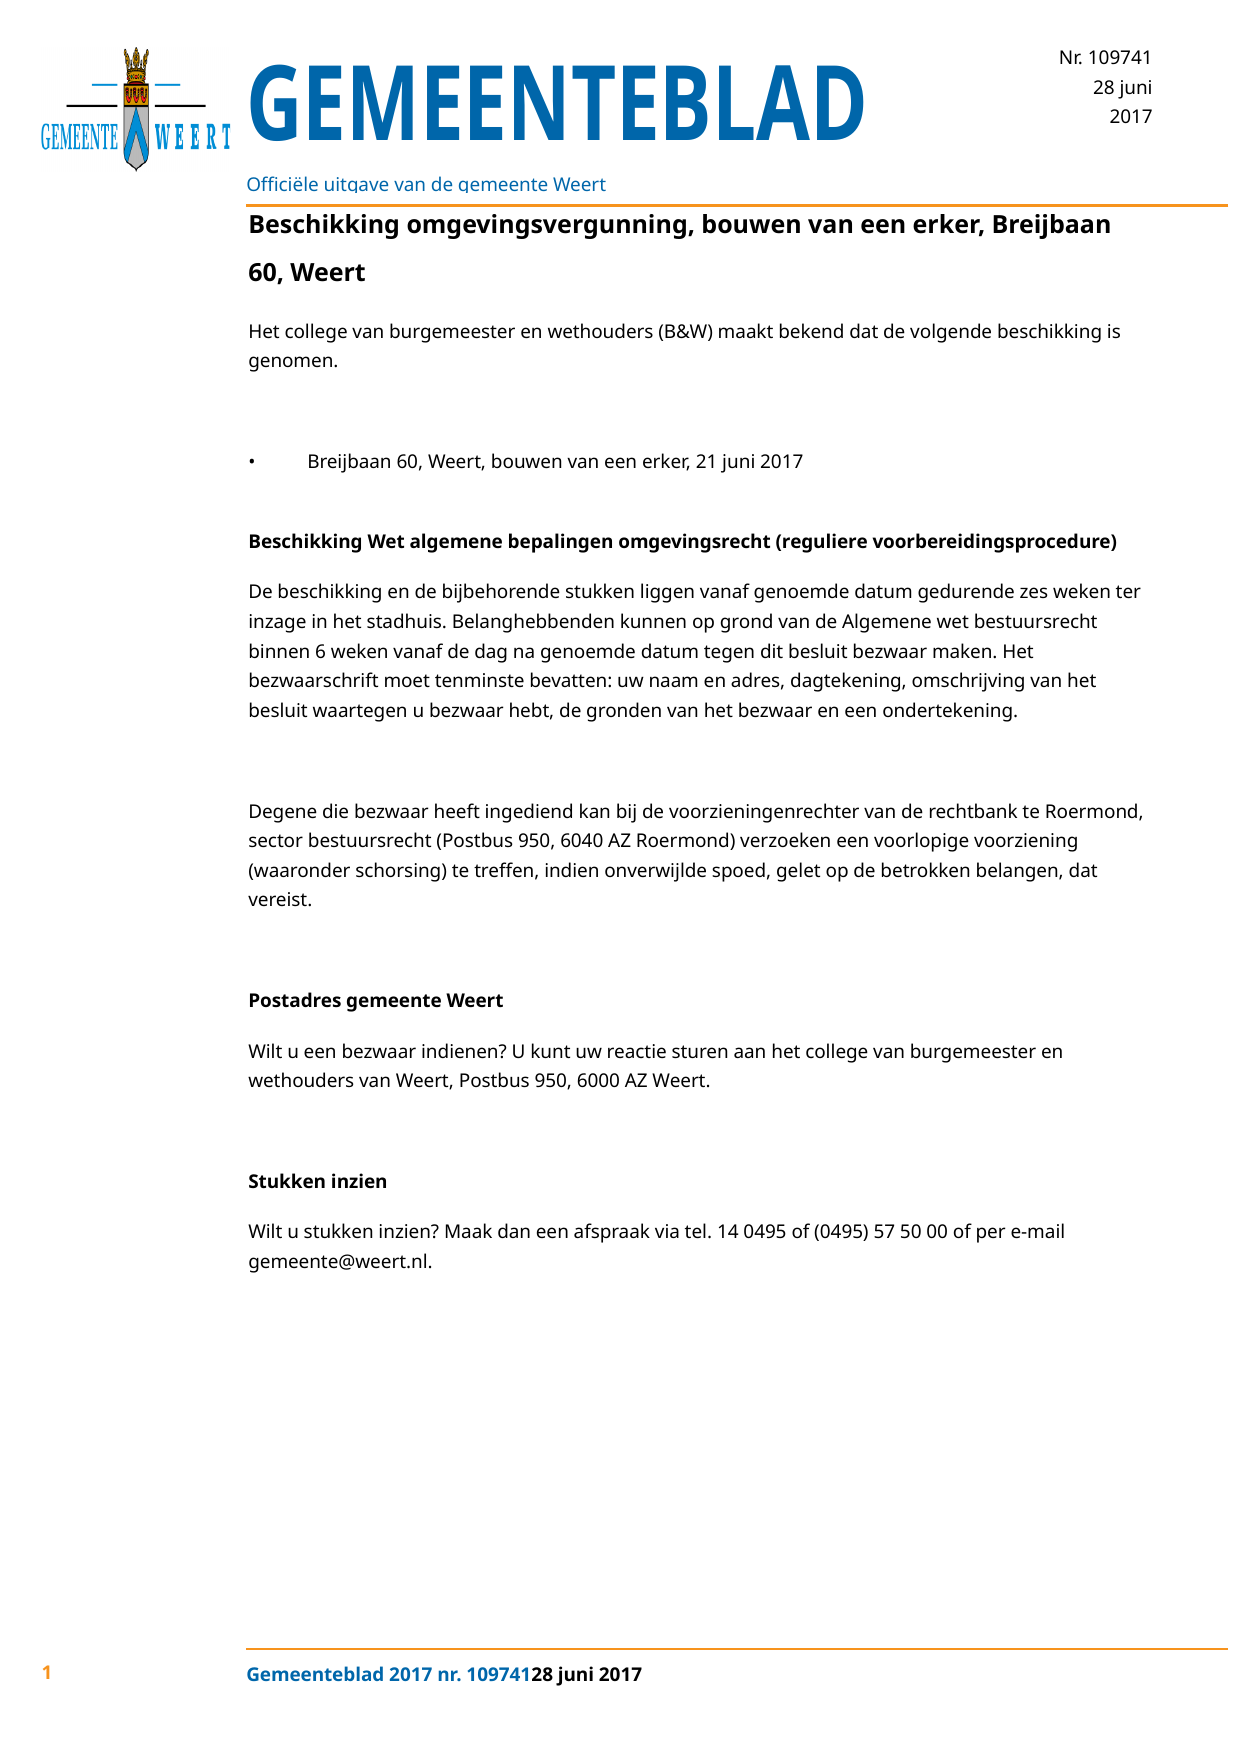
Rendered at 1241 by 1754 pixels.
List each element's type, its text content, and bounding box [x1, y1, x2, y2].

text Het college van burgemeester en wethouders (B&W) maakt bekend dat de volgende beschikking is genomen. [248, 318, 1152, 373]
text Degene die bezwaar heeft ingediend kan bij de voorzieningenrechter van de rechtbank te Roermond, sector bestuursrecht (Postbus 950, 6040 AZ Roermond) verzoeken een voorlopige voorziening (waaronder schorsing) te treffen, indien onverwijlde spoed, gelet op de betrokken belangen, dat vereist. [248, 798, 1152, 912]
text De beschikking en de bijbehorende stukken liggen vanaf genoemde datum gedurende zes weken ter inzage in het stadhuis. Belanghebbenden kunnen op grond van de Algemene wet bestuursrecht binnen 6 weken vanaf de dag na genoemde datum tegen dit besluit bezwaar maken. Het bezwaarschrift moet tenminste bevatten: uw naam en adres, dagtekening, omschrijving van het besluit waartegen u bezwaar hebt, de gronden van het bezwaar en een ondertekening. [248, 579, 1152, 723]
text Wilt u stukken inzien? Maak dan een afspraak via tel. 14 0495 of (0495) 57 50 00 of per e-mail gemeente@weert.nl. [248, 1219, 1152, 1274]
text Stukken inzien [248, 1168, 1152, 1194]
picture [41, 47, 231, 172]
text Beschikking Wet algemene bepalingen omgevingsrecht (reguliere voorbereidingsprocedure) [248, 528, 1152, 554]
text Wilt u een bezwaar indienen? U kunt uw reactie sturen aan het college van burgemeester en wethouders van Weert, Postbus 950, 6000 AZ Weert. [248, 1038, 1152, 1093]
text Beschikking omgevingsvergunning, bouwen van een erker, Breijbaan 60, Weert [248, 207, 1152, 288]
text Postadres gemeente Weert [248, 987, 1152, 1013]
list Breijbaan 60, Weert, bouwen van een erker, 21 juni 2017 [248, 448, 1152, 474]
